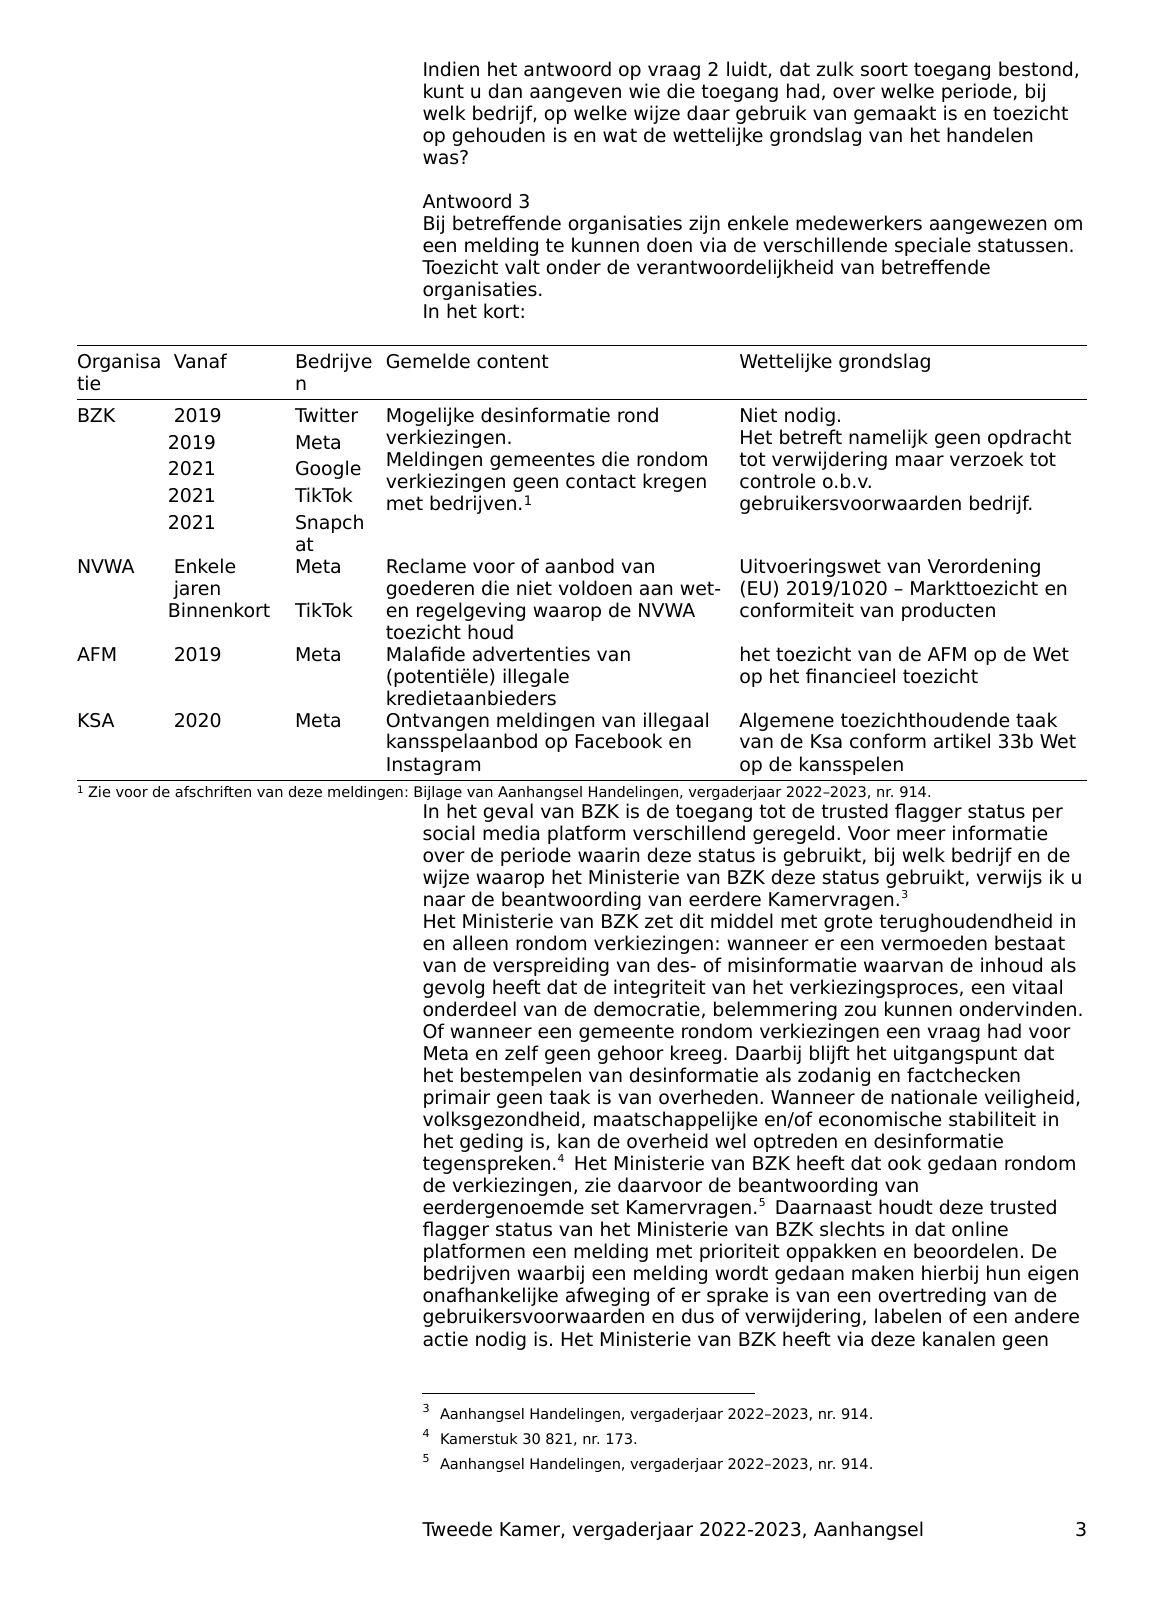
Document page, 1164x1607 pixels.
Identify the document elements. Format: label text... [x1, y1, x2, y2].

table_cell TikTok [289, 480, 380, 507]
table_cell Google [289, 454, 380, 480]
table_cell Meta [289, 427, 380, 454]
table_cell 2021 [168, 507, 289, 556]
table_header Organisatie [77, 346, 168, 399]
text Indien het antwoord op vraag 2 luidt, dat zulk soort toegang bestond, kunt u dan aangeven wie die toegang had, over welke periode, bij welk bedrijf, op welke wijze daar gebruik van gemaakt is en toezicht op gehouden is en wat de wettelijke grondslag van het handelen was? [422, 59, 1087, 169]
table_header Vanaf [168, 346, 289, 399]
table_cell Binnenkort [168, 600, 289, 643]
table_cell Meta [289, 556, 380, 599]
text Antwoord 3 [422, 191, 1087, 213]
table_cell Niet nodig. Het betreft namelijk geen opdracht tot verwijdering maar verzoek tot controle o.b.v. gebruikersvoorwaarden bedrijf. [733, 400, 1087, 556]
table_cell 2020 [168, 710, 289, 780]
table_cell Reclame voor of aanbod van goederen die niet voldoen aan wet- en regelgeving waarop de NVWA toezicht houd [380, 556, 733, 643]
table_cell 2019 [168, 427, 289, 454]
text In het geval van BZK is de toegang tot de trusted flagger status per social media platform verschillend geregeld. Voor meer informatie over de periode waarin deze status is gebruikt, bij welk bedrijf en de wijze waarop het Ministerie van BZK deze status gebruikt, verwijs ik u naar de beantwoording van eerdere Kamervragen. [422, 801, 1087, 911]
table_cell Snapchat [289, 507, 380, 556]
table_cell Malafide advertenties van (potentiële) illegale kredietaanbieders [380, 644, 733, 709]
text In het kort: [422, 301, 1087, 323]
text Kamerstuk 30 821, nr. 173. [422, 1427, 1087, 1449]
table_cell KSA [77, 710, 168, 780]
table_cell 2019 [168, 400, 289, 427]
table_header Gemelde content [380, 346, 733, 399]
table_cell 2019 [168, 644, 289, 709]
table_header Wettelijke grondslag [733, 346, 1087, 399]
table_cell Mogelijke desinformatie rond verkiezingen. Meldingen gemeentes die rondom verkiezingen geen contact kregen met bedrijven.1 [380, 400, 733, 556]
table_cell Twitter [289, 400, 380, 427]
table_cell Meta [289, 710, 380, 780]
table_cell Algemene toezichthoudende taak van de Ksa conform artikel 33b Wet op de kansspelen [733, 710, 1087, 780]
table_cell AFM [77, 644, 168, 709]
table_cell het toezicht van de AFM op de Wet op het financieel toezicht [733, 644, 1087, 709]
table_cell 2021 [168, 480, 289, 507]
table_cell NVWA [77, 556, 168, 643]
table_cell Uitvoeringswet van Verordening (EU) 2019/1020 – Markttoezicht en conformiteit van producten [733, 556, 1087, 643]
text Het Ministerie van BZK zet dit middel met grote terughoudendheid in en alleen rondom verkiezingen: wanneer er een vermoeden bestaat van de verspreiding van des- of misinformatie waarvan de inhoud als gevolg heeft dat de integriteit van het verkiezingsproces, een vitaal onderdeel van de democratie, belemmering zou kunnen ondervinden. Of wanneer een gemeente rondom verkiezingen een vraag had voor Meta en zelf geen gehoor kreeg. Daarbij blijft het uitgangspunt dat het bestempelen van desinformatie als zodanig en factchecken primair geen taak is van overheden. Wanneer de nationale veiligheid, volksgezondheid, maatschappelijke en/of economische stabiliteit in het geding is, kan de overheid wel optreden en desinformatie tegenspreken. Het Ministerie van BZK heeft dat ook gedaan rondom de verkiezingen, zie daarvoor de beantwoording van eerdergenoemde set Kamervragen. Daarnaast houdt deze trusted flagger status van het Ministerie van BZK slechts in dat online platformen een melding met prioriteit oppakken en beoordelen. De bedrijven waarbij een melding wordt gedaan maken hierbij hun eigen onafhankelijke afweging of er sprake is van een overtreding van de gebruikersvoorwaarden en dus of verwijdering, labelen of een andere actie nodig is. Het Ministerie van BZK heeft via deze kanalen geen [422, 911, 1087, 1350]
table_cell Ontvangen meldingen van illegaal kansspelaanbod op Facebook en Instagram [380, 710, 733, 780]
table_cell Enkele jaren [168, 556, 289, 599]
text Bij betreffende organisaties zijn enkele medewerkers aangewezen om een melding te kunnen doen via de verschillende speciale statussen. Toezicht valt onder de verantwoordelijkheid van betreffende organisaties. [422, 213, 1087, 301]
table_cell TikTok [289, 600, 380, 643]
table_header Bedrijven [289, 346, 380, 399]
table_cell 2021 [168, 454, 289, 480]
text Aanhangsel Handelingen, vergaderjaar 2022–2023, nr. 914. [422, 1452, 1087, 1474]
table_cell BZK [77, 400, 168, 556]
table_cell 1 Zie voor de afschriften van deze meldingen: Bijlage van Aanhangsel Handelingen, vergaderjaar 2022–2023, nr. 914. [77, 781, 1087, 801]
table_cell Meta [289, 644, 380, 709]
text Aanhangsel Handelingen, vergaderjaar 2022–2023, nr. 914. [422, 1402, 1087, 1424]
